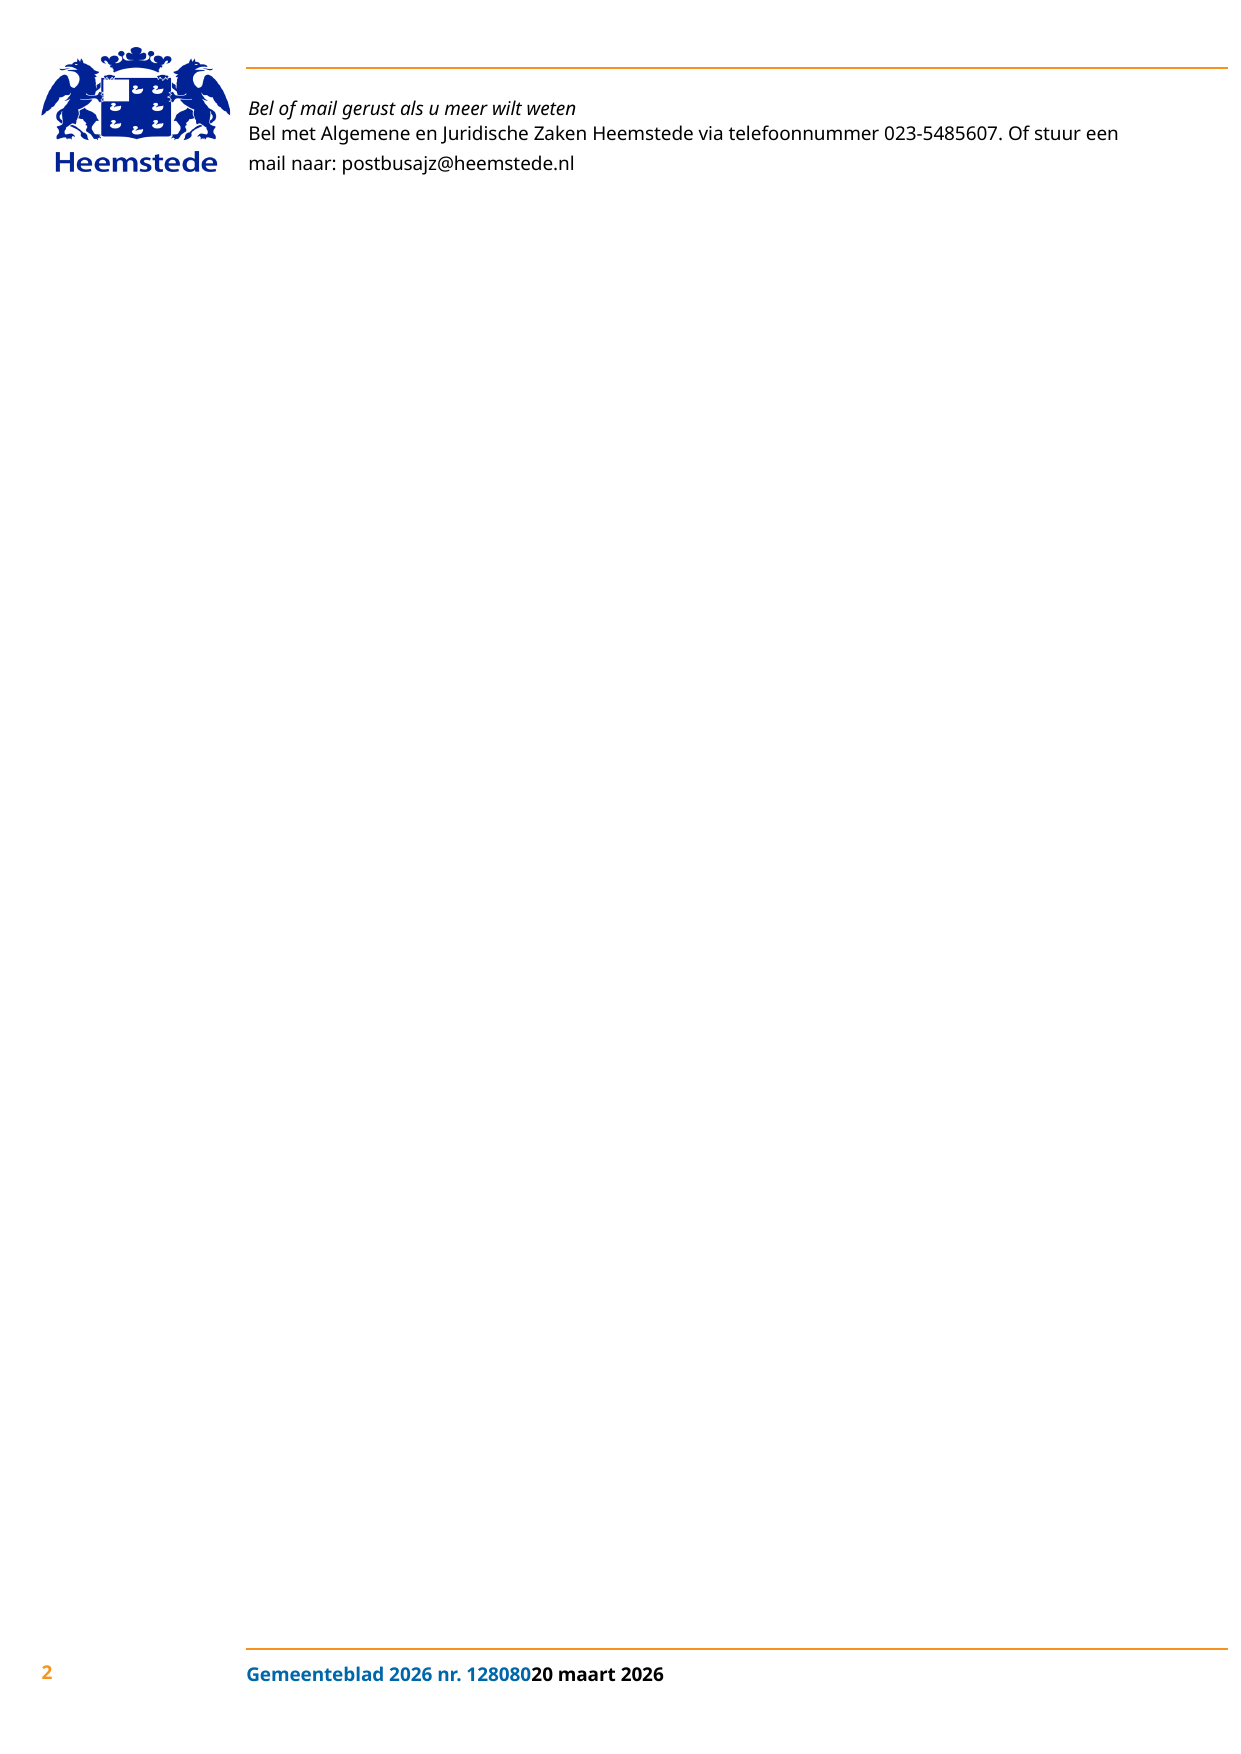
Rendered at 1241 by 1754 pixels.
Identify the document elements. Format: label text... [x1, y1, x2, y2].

text Bel met Algemene en Juridische Zaken Heemstede via telefoonnummer 023-5485607. Of stuur een mail naar: postbusajz@heemstede.nl [248, 121, 1152, 176]
text Bel of mail gerust als u meer wilt weten [248, 95, 1152, 121]
picture [41, 47, 231, 172]
